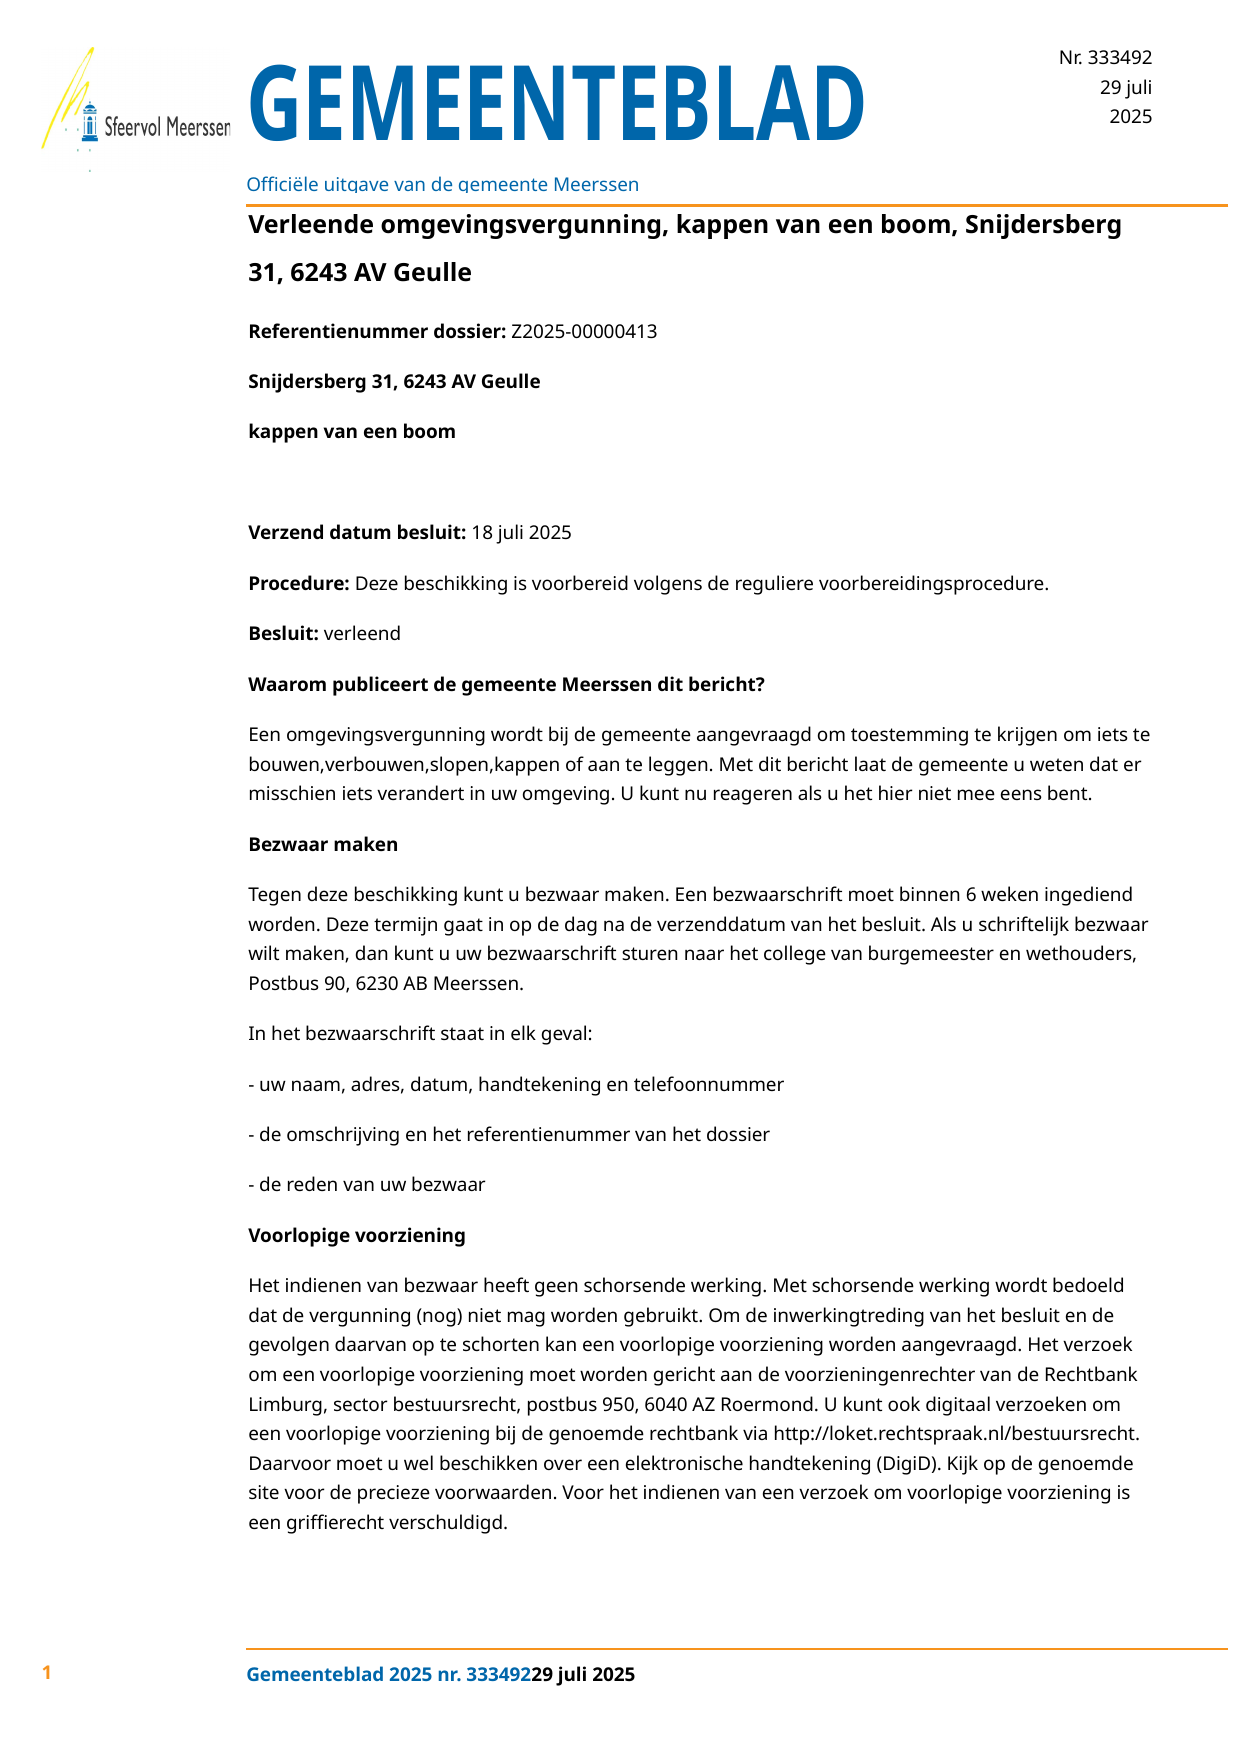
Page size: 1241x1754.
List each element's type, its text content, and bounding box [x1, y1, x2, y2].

text Bezwaar maken [248, 831, 1152, 857]
text Voorlopige voorziening [248, 1222, 1152, 1248]
text kappen van een boom [248, 419, 1152, 444]
text Besluit: verleend [248, 620, 1152, 646]
text In het bezwaarschrift staat in elk geval: [248, 1020, 1152, 1046]
text - de reden van uw bezwaar [248, 1172, 1152, 1197]
text - de omschrijving en het referentienummer van het dossier [248, 1121, 1152, 1147]
text - uw naam, adres, datum, handtekening en telefoonnummer [248, 1071, 1152, 1097]
picture [41, 47, 231, 172]
text Verzend datum besluit: 18 juli 2025 [248, 519, 1152, 545]
text Referentienummer dossier: Z2025-00000413 [248, 318, 1152, 344]
text Snijdersberg 31, 6243 AV Geulle [248, 368, 1152, 394]
text Waarom publiceert de gemeente Meerssen dit bericht? [248, 671, 1152, 697]
text Een omgevingsvergunning wordt bij de gemeente aangevraagd om toestemming te krijgen om iets te bouwen,verbouwen,slopen,kappen of aan te leggen. Met dit bericht laat de gemeente u weten dat er misschien iets verandert in uw omgeving. U kunt nu reageren als u het hier niet mee eens bent. [248, 721, 1152, 806]
text Het indienen van bezwaar heeft geen schorsende werking. Met schorsende werking wordt bedoeld dat de vergunning (nog) niet mag worden gebruikt. Om de inwerkingtreding van het besluit en de gevolgen daarvan op te schorten kan een voorlopige voorziening worden aangevraagd. Het verzoek om een voorlopige voorziening moet worden gericht aan de voorzieningenrechter van de Rechtbank Limburg, sector bestuursrecht, postbus 950, 6040 AZ Roermond. U kunt ook digitaal verzoeken om een voorlopige voorziening bij de genoemde rechtbank via http://loket.rechtspraak.nl/bestuursrecht. Daarvoor moet u wel beschikken over een elektronische handtekening (DigiD). Kijk op de genoemde site voor de precieze voorwaarden. Voor het indienen van een verzoek om voorlopige voorziening is een griffierecht verschuldigd. [248, 1272, 1152, 1535]
text Tegen deze beschikking kunt u bezwaar maken. Een bezwaarschrift moet binnen 6 weken ingediend worden. Deze termijn gaat in op de dag na de verzenddatum van het besluit. Als u schriftelijk bezwaar wilt maken, dan kunt u uw bezwaarschrift sturen naar het college van burgemeester en wethouders, Postbus 90, 6230 AB Meerssen. [248, 881, 1152, 996]
text Verleende omgevingsvergunning, kappen van een boom, Snijdersberg 31, 6243 AV Geulle [248, 207, 1152, 288]
text Procedure: Deze beschikking is voorbereid volgens de reguliere voorbereidingsprocedure. [248, 570, 1152, 596]
